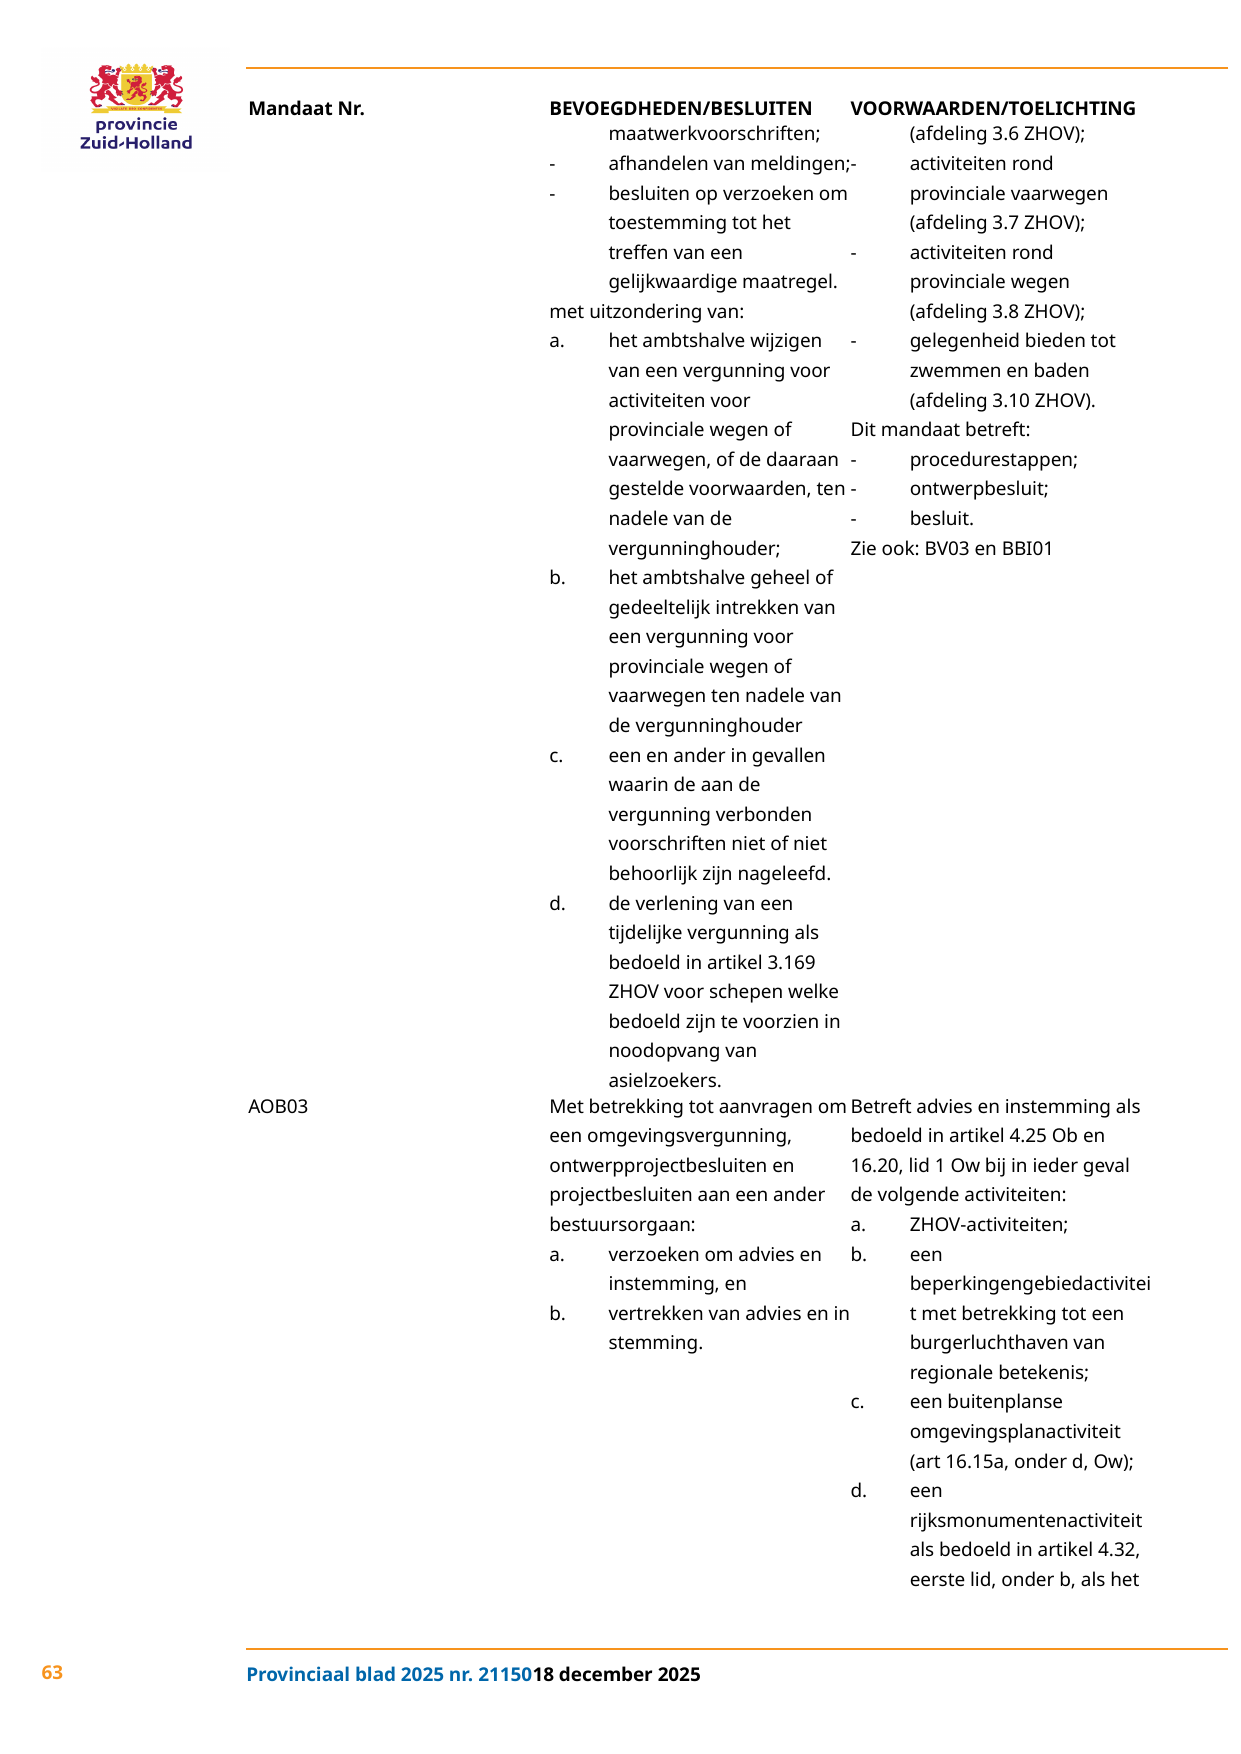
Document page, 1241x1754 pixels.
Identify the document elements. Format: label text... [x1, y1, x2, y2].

table_cell maatwerkvoorschriften; afhandelen van meldingen; besluiten op verzoeken om toestemming tot het treffen van een gelijkwaardige maatregel. met uitzondering van: het ambtshalve wijzigen van een vergunning voor activiteiten voor provinciale wegen of vaarwegen, of de daaraan gestelde voorwaarden, ten nadele van de vergunninghouder; het ambtshalve geheel of gedeeltelijk intrekken van een vergunning voor provinciale wegen of vaarwegen ten nadele van de vergunninghouder een en ander in gevallen waarin de aan de vergunning verbonden voorschriften niet of niet behoorlijk zijn nageleefd. de verlening van een tijdelijke vergunning als bedoeld in artikel 3.169 ZHOV voor schepen welke bedoeld zijn te voorzien in noodopvang van asielzoekers. [549, 121, 850, 1093]
table_header Mandaat Nr. [248, 95, 549, 121]
picture [41, 47, 231, 172]
table_header BEVOEGDHEDEN/BESLUITEN [549, 95, 850, 121]
table_cell Met betrekking tot aanvragen om een omgevingsvergunning, ontwerpprojectbesluiten en projectbesluiten aan een ander bestuursorgaan: verzoeken om advies en instemming, en vertrekken van advies en in stemming. [549, 1093, 850, 1592]
table_cell (afdeling 3.6 ZHOV); activiteiten rond provinciale vaarwegen (afdeling 3.7 ZHOV); activiteiten rond provinciale wegen (afdeling 3.8 ZHOV); gelegenheid bieden tot zwemmen en baden (afdeling 3.10 ZHOV). Dit mandaat betreft: procedurestappen; ontwerpbesluit; besluit. Zie ook: BV03 en BBI01 [850, 121, 1152, 1093]
table_header VOORWAARDEN/TOELICHTING [850, 95, 1152, 121]
table_cell Betreft advies en instemming als bedoeld in artikel 4.25 Ob en 16.20, lid 1 Ow bij in ieder geval de volgende activiteiten: ZHOV-activiteiten; een beperkingengebiedactiviteit met betrekking tot een burgerluchthaven van regionale betekenis; een buitenplanse omgevingsplanactiviteit (art 16.15a, onder d, Ow); een rijksmonumentenactiviteit als bedoeld in artikel 4.32, eerste lid, onder b, als het [850, 1093, 1152, 1592]
table_cell AOB03 [248, 1093, 549, 1592]
table_cell [248, 121, 549, 1093]
